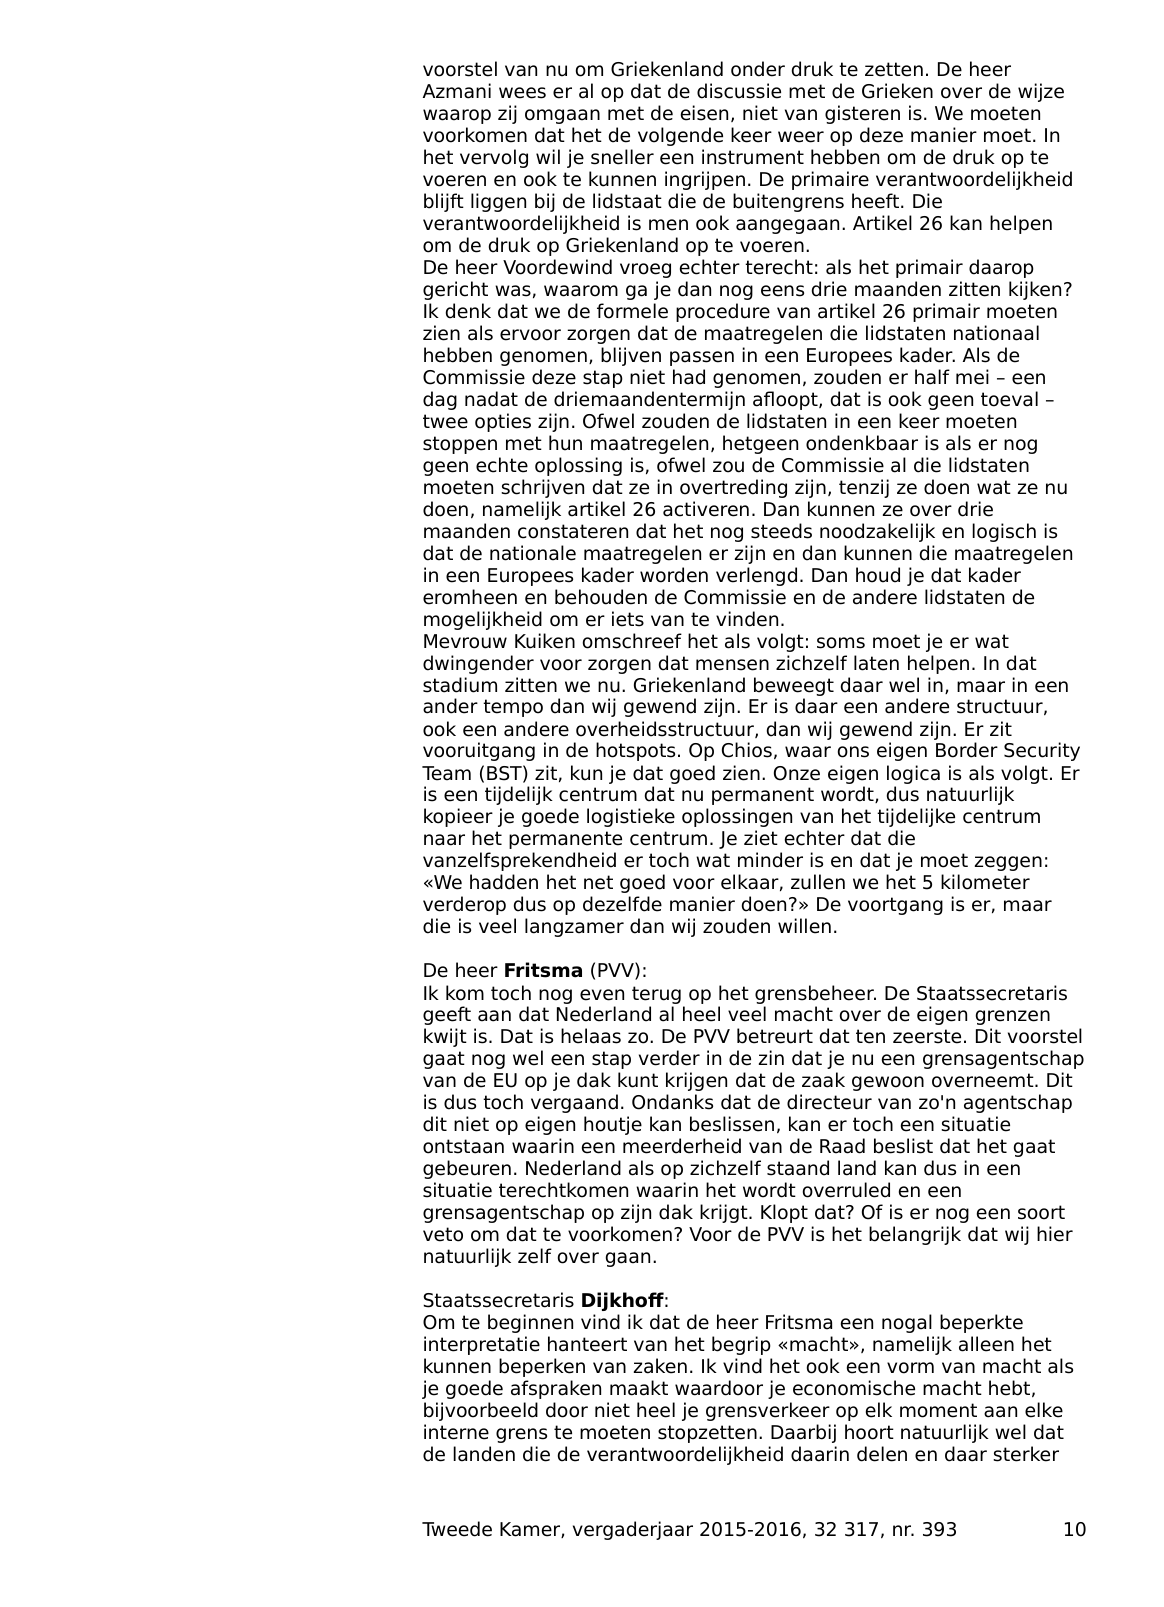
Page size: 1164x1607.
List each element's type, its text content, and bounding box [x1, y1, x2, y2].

text De heer Fritsma (PVV): [422, 960, 1087, 982]
text Staatssecretaris Dijkhoff: [422, 1290, 1087, 1312]
text Ik kom toch nog even terug op het grensbeheer. De Staatssecretaris geeft aan dat Nederland al heel veel macht over de eigen grenzen kwijt is. Dat is helaas zo. De PVV betreurt dat ten zeerste. Dit voorstel gaat nog wel een stap verder in de zin dat je nu een grensagentschap van de EU op je dak kunt krijgen dat de zaak gewoon overneemt. Dit is dus toch vergaand. Ondanks dat de directeur van zo'n agentschap dit niet op eigen houtje kan beslissen, kan er toch een situatie ontstaan waarin een meerderheid van de Raad beslist dat het gaat gebeuren. Nederland als op zichzelf staand land kan dus in een situatie terechtkomen waarin het wordt overruled en een grensagentschap op zijn dak krijgt. Klopt dat? Of is er nog een soort veto om dat te voorkomen? Voor de PVV is het belangrijk dat wij hier natuurlijk zelf over gaan. [422, 982, 1087, 1268]
text Mevrouw Kuiken omschreef het als volgt: soms moet je er wat dwingender voor zorgen dat mensen zichzelf laten helpen. In dat stadium zitten we nu. Griekenland beweegt daar wel in, maar in een ander tempo dan wij gewend zijn. Er is daar een andere structuur, ook een andere overheidsstructuur, dan wij gewend zijn. Er zit vooruitgang in de hotspots. Op Chios, waar ons eigen Border Security Team (BST) zit, kun je dat goed zien. Onze eigen logica is als volgt. Er is een tijdelijk centrum dat nu permanent wordt, dus natuurlijk kopieer je goede logistieke oplossingen van het tijdelijke centrum naar het permanente centrum. Je ziet echter dat die vanzelfsprekendheid er toch wat minder is en dat je moet zeggen: «We hadden het net goed voor elkaar, zullen we het 5 kilometer verderop dus op dezelfde manier doen?» De voortgang is er, maar die is veel langzamer dan wij zouden willen. [422, 631, 1087, 938]
text De heer Voordewind vroeg echter terecht: als het primair daarop gericht was, waarom ga je dan nog eens drie maanden zitten kijken? Ik denk dat we de formele procedure van artikel 26 primair moeten zien als ervoor zorgen dat de maatregelen die lidstaten nationaal hebben genomen, blijven passen in een Europees kader. Als de Commissie deze stap niet had genomen, zouden er half mei – een dag nadat de driemaandentermijn afloopt, dat is ook geen toeval – twee opties zijn. Ofwel zouden de lidstaten in een keer moeten stoppen met hun maatregelen, hetgeen ondenkbaar is als er nog geen echte oplossing is, ofwel zou de Commissie al die lidstaten moeten schrijven dat ze in overtreding zijn, tenzij ze doen wat ze nu doen, namelijk artikel 26 activeren. Dan kunnen ze over drie maanden constateren dat het nog steeds noodzakelijk en logisch is dat de nationale maatregelen er zijn en dan kunnen die maatregelen in een Europees kader worden verlengd. Dan houd je dat kader eromheen en behouden de Commissie en de andere lidstaten de mogelijkheid om er iets van te vinden. [422, 257, 1087, 631]
text voorstel van nu om Griekenland onder druk te zetten. De heer Azmani wees er al op dat de discussie met de Grieken over de wijze waarop zij omgaan met de eisen, niet van gisteren is. We moeten voorkomen dat het de volgende keer weer op deze manier moet. In het vervolg wil je sneller een instrument hebben om de druk op te voeren en ook te kunnen ingrijpen. De primaire verantwoordelijkheid blijft liggen bij de lidstaat die de buitengrens heeft. Die verantwoordelijkheid is men ook aangegaan. Artikel 26 kan helpen om de druk op Griekenland op te voeren. [422, 59, 1087, 257]
text Om te beginnen vind ik dat de heer Fritsma een nogal beperkte interpretatie hanteert van het begrip «macht», namelijk alleen het kunnen beperken van zaken. Ik vind het ook een vorm van macht als je goede afspraken maakt waardoor je economische macht hebt, bijvoorbeeld door niet heel je grensverkeer op elk moment aan elke interne grens te moeten stopzetten. Daarbij hoort natuurlijk wel dat de landen die de verantwoordelijkheid daarin delen en daar sterker [422, 1312, 1087, 1466]
